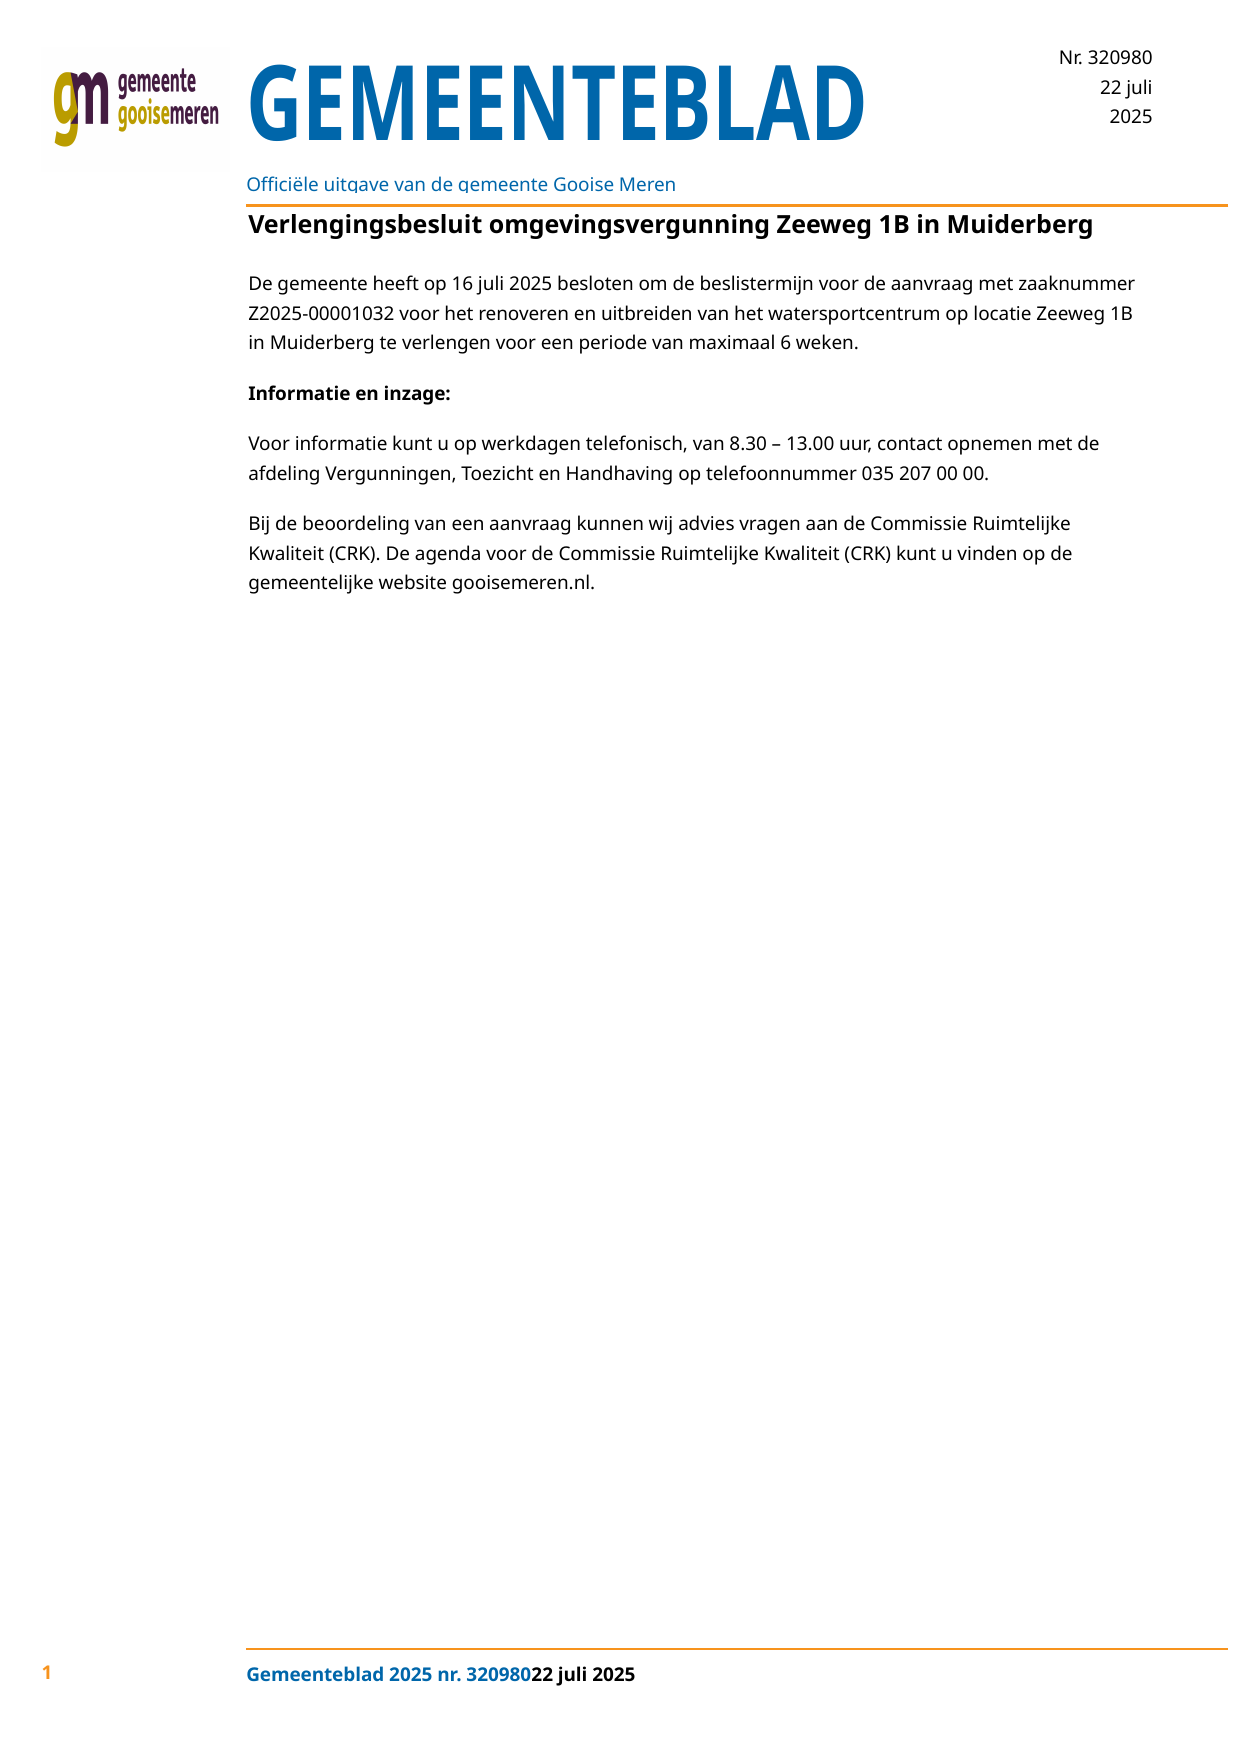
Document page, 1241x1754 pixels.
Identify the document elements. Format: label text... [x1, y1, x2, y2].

text Verlengingsbesluit omgevingsvergunning Zeeweg 1B in Muiderberg [248, 207, 1152, 241]
picture [41, 47, 231, 172]
text Voor informatie kunt u op werkdagen telefonisch, van 8.30 – 13.00 uur, contact opnemen met de afdeling Vergunningen, Toezicht en Handhaving op telefoonnummer 035 207 00 00. [248, 430, 1152, 486]
text Bij de beoordeling van een aanvraag kunnen wij advies vragen aan de Commissie Ruimtelijke Kwaliteit (CRK). De agenda voor de Commissie Ruimtelijke Kwaliteit (CRK) kunt u vinden op de gemeentelijke website gooisemeren.nl. [248, 510, 1152, 595]
text De gemeente heeft op 16 juli 2025 besloten om de beslistermijn voor de aanvraag met zaaknummer Z2025-00001032 voor het renoveren en uitbreiden van het watersportcentrum op locatie Zeeweg 1B in Muiderberg te verlengen voor een periode van maximaal 6 weken. [248, 270, 1152, 355]
text Informatie en inzage: [248, 380, 1152, 406]
